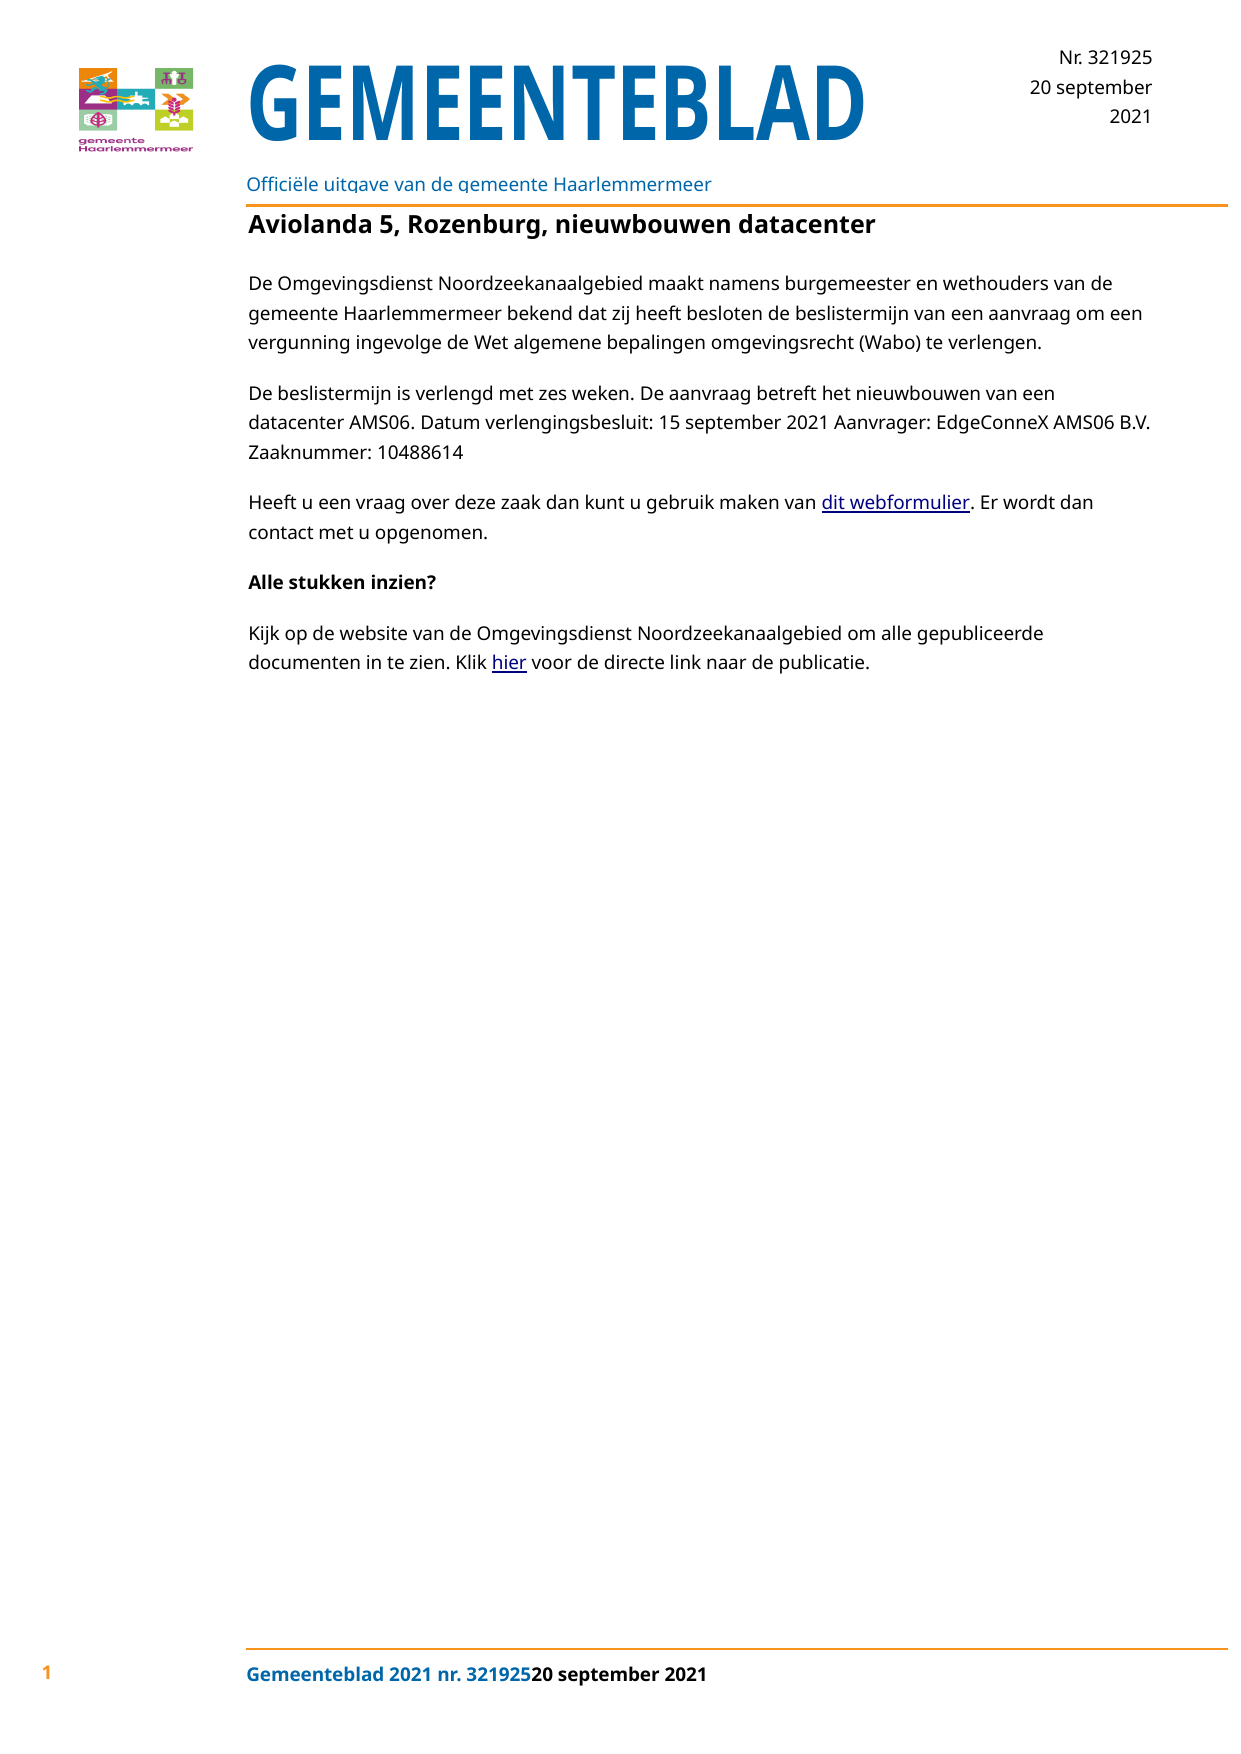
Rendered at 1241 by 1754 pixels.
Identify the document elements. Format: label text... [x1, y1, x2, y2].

text Heeft u een vraag over deze zaak dan kunt u gebruik maken van dit webformulier. Er wordt dan contact met u opgenomen. [248, 489, 1152, 545]
text Alle stukken inzien? [248, 569, 1152, 595]
text De beslistermijn is verlengd met zes weken. De aanvraag betreft het nieuwbouwen van een datacenter AMS06. Datum verlengingsbesluit: 15 september 2021 Aanvrager: EdgeConneX AMS06 B.V. Zaaknummer: 10488614 [248, 380, 1152, 465]
text Aviolanda 5, Rozenburg, nieuwbouwen datacenter [248, 207, 1152, 241]
text Kijk op de website van de Omgevingsdienst Noordzeekanaalgebied om alle gepubliceerde documenten in te zien. Klik hier voor de directe link naar de publicatie. [248, 620, 1152, 675]
text De Omgevingsdienst Noordzeekanaalgebied maakt namens burgemeester en wethouders van de gemeente Haarlemmermeer bekend dat zij heeft besloten de beslistermijn van een aanvraag om een vergunning ingevolge de Wet algemene bepalingen omgevingsrecht (Wabo) te verlengen. [248, 270, 1152, 355]
picture [41, 47, 231, 172]
